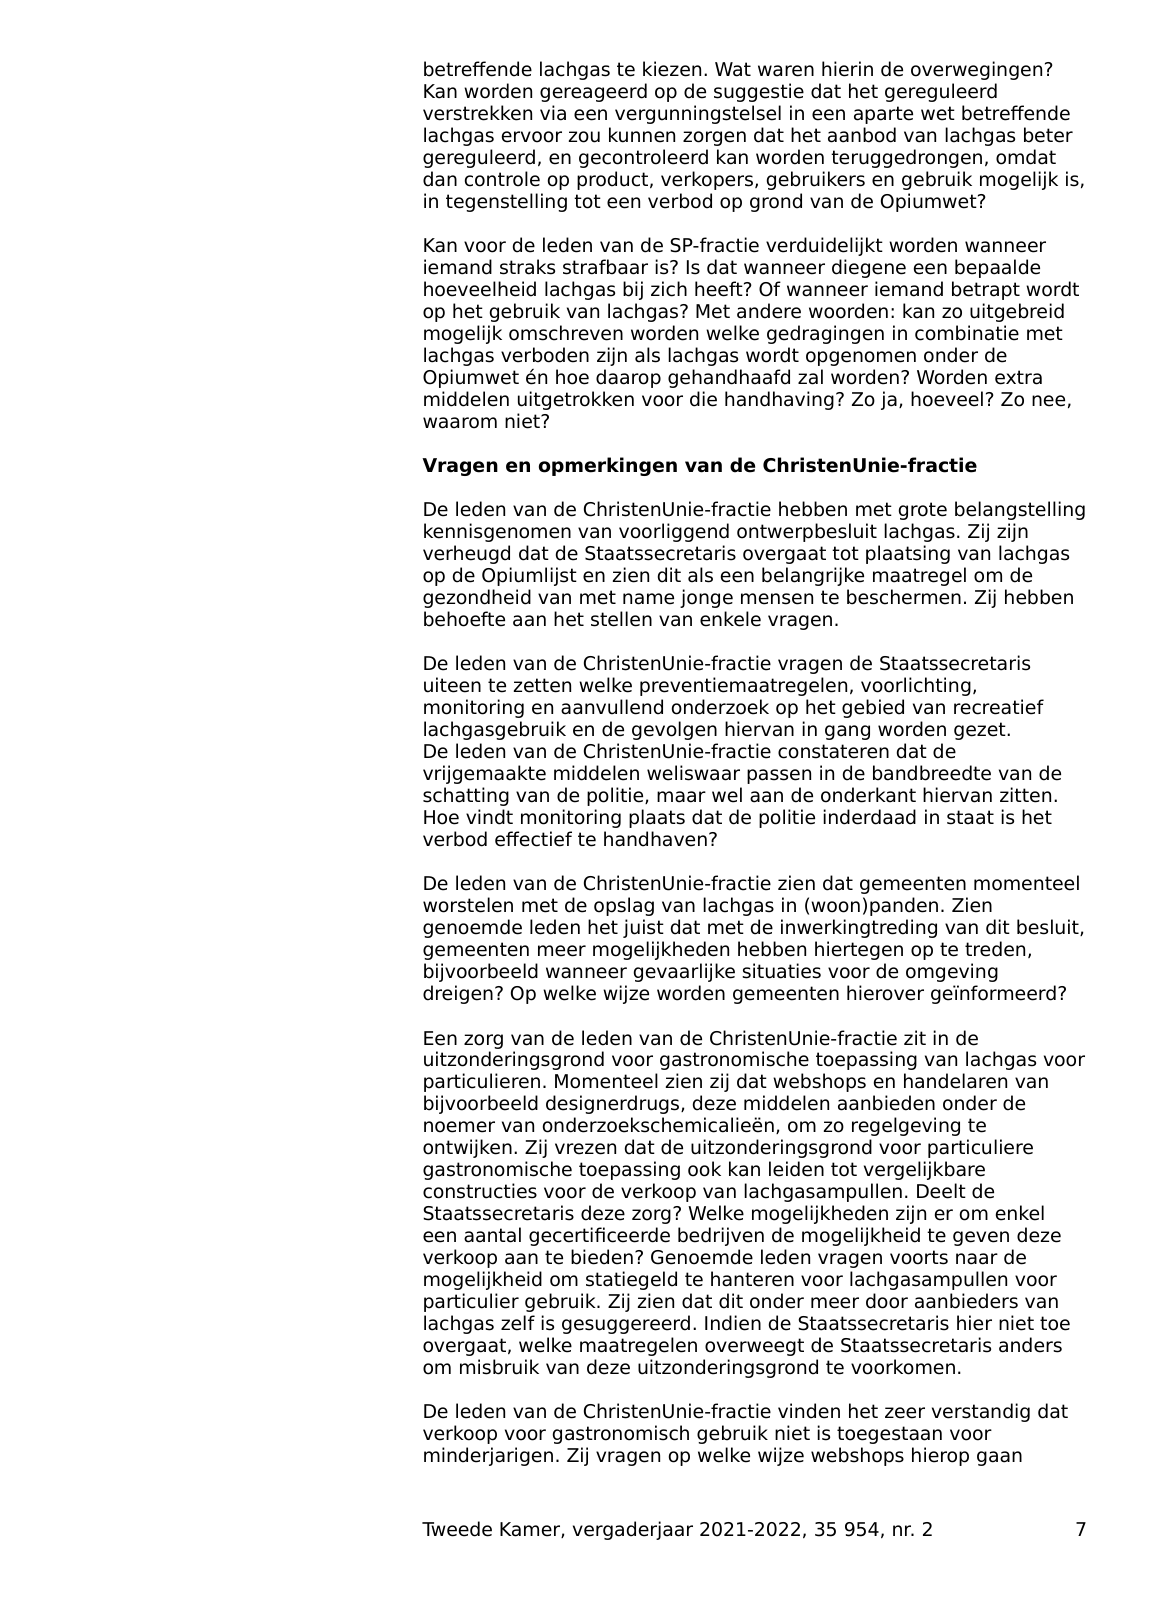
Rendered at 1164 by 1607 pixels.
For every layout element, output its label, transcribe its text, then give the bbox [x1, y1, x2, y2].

text betreffende lachgas te kiezen. Wat waren hierin de overwegingen? Kan worden gereageerd op de suggestie dat het gereguleerd verstrekken via een vergunningstelsel in een aparte wet betreffende lachgas ervoor zou kunnen zorgen dat het aanbod van lachgas beter gereguleerd, en gecontroleerd kan worden teruggedrongen, omdat dan controle op product, verkopers, gebruikers en gebruik mogelijk is, in tegenstelling tot een verbod op grond van de Opiumwet? [422, 59, 1087, 213]
subtitle Vragen en opmerkingen van de ChristenUnie-fractie [422, 455, 1087, 477]
text De leden van de ChristenUnie-fractie vinden het zeer verstandig dat verkoop voor gastronomisch gebruik niet is toegestaan voor minderjarigen. Zij vragen op welke wijze webshops hierop gaan [422, 1401, 1087, 1467]
text De leden van de ChristenUnie-fractie vragen de Staatssecretaris uiteen te zetten welke preventiemaatregelen, voorlichting, monitoring en aanvullend onderzoek op het gebied van recreatief lachgasgebruik en de gevolgen hiervan in gang worden gezet. [422, 653, 1087, 741]
text Kan voor de leden van de SP-fractie verduidelijkt worden wanneer iemand straks strafbaar is? Is dat wanneer diegene een bepaalde hoeveelheid lachgas bij zich heeft? Of wanneer iemand betrapt wordt op het gebruik van lachgas? Met andere woorden: kan zo uitgebreid mogelijk omschreven worden welke gedragingen in combinatie met lachgas verboden zijn als lachgas wordt opgenomen onder de Opiumwet én hoe daarop gehandhaafd zal worden? Worden extra middelen uitgetrokken voor die handhaving? Zo ja, hoeveel? Zo nee, waarom niet? [422, 235, 1087, 433]
text De leden van de ChristenUnie-fractie constateren dat de vrijgemaakte middelen weliswaar passen in de bandbreedte van de schatting van de politie, maar wel aan de onderkant hiervan zitten. Hoe vindt monitoring plaats dat de politie inderdaad in staat is het verbod effectief te handhaven? [422, 741, 1087, 851]
text De leden van de ChristenUnie-fractie hebben met grote belangstelling kennisgenomen van voorliggend ontwerpbesluit lachgas. Zij zijn verheugd dat de Staatssecretaris overgaat tot plaatsing van lachgas op de Opiumlijst en zien dit als een belangrijke maatregel om de gezondheid van met name jonge mensen te beschermen. Zij hebben behoefte aan het stellen van enkele vragen. [422, 499, 1087, 631]
text Een zorg van de leden van de ChristenUnie-fractie zit in de uitzonderingsgrond voor gastronomische toepassing van lachgas voor particulieren. Momenteel zien zij dat webshops en handelaren van bijvoorbeeld designerdrugs, deze middelen aanbieden onder de noemer van onderzoekschemicalieën, om zo regelgeving te ontwijken. Zij vrezen dat de uitzonderingsgrond voor particuliere gastronomische toepassing ook kan leiden tot vergelijkbare constructies voor de verkoop van lachgasampullen. Deelt de Staatssecretaris deze zorg? Welke mogelijkheden zijn er om enkel een aantal gecertificeerde bedrijven de mogelijkheid te geven deze verkoop aan te bieden? Genoemde leden vragen voorts naar de mogelijkheid om statiegeld te hanteren voor lachgasampullen voor particulier gebruik. Zij zien dat dit onder meer door aanbieders van lachgas zelf is gesuggereerd. Indien de Staatssecretaris hier niet toe overgaat, welke maatregelen overweegt de Staatssecretaris anders om misbruik van deze uitzonderingsgrond te voorkomen. [422, 1027, 1087, 1379]
text De leden van de ChristenUnie-fractie zien dat gemeenten momenteel worstelen met de opslag van lachgas in (woon)panden. Zien genoemde leden het juist dat met de inwerkingtreding van dit besluit, gemeenten meer mogelijkheden hebben hiertegen op te treden, bijvoorbeeld wanneer gevaarlijke situaties voor de omgeving dreigen? Op welke wijze worden gemeenten hierover geïnformeerd? [422, 873, 1087, 1005]
